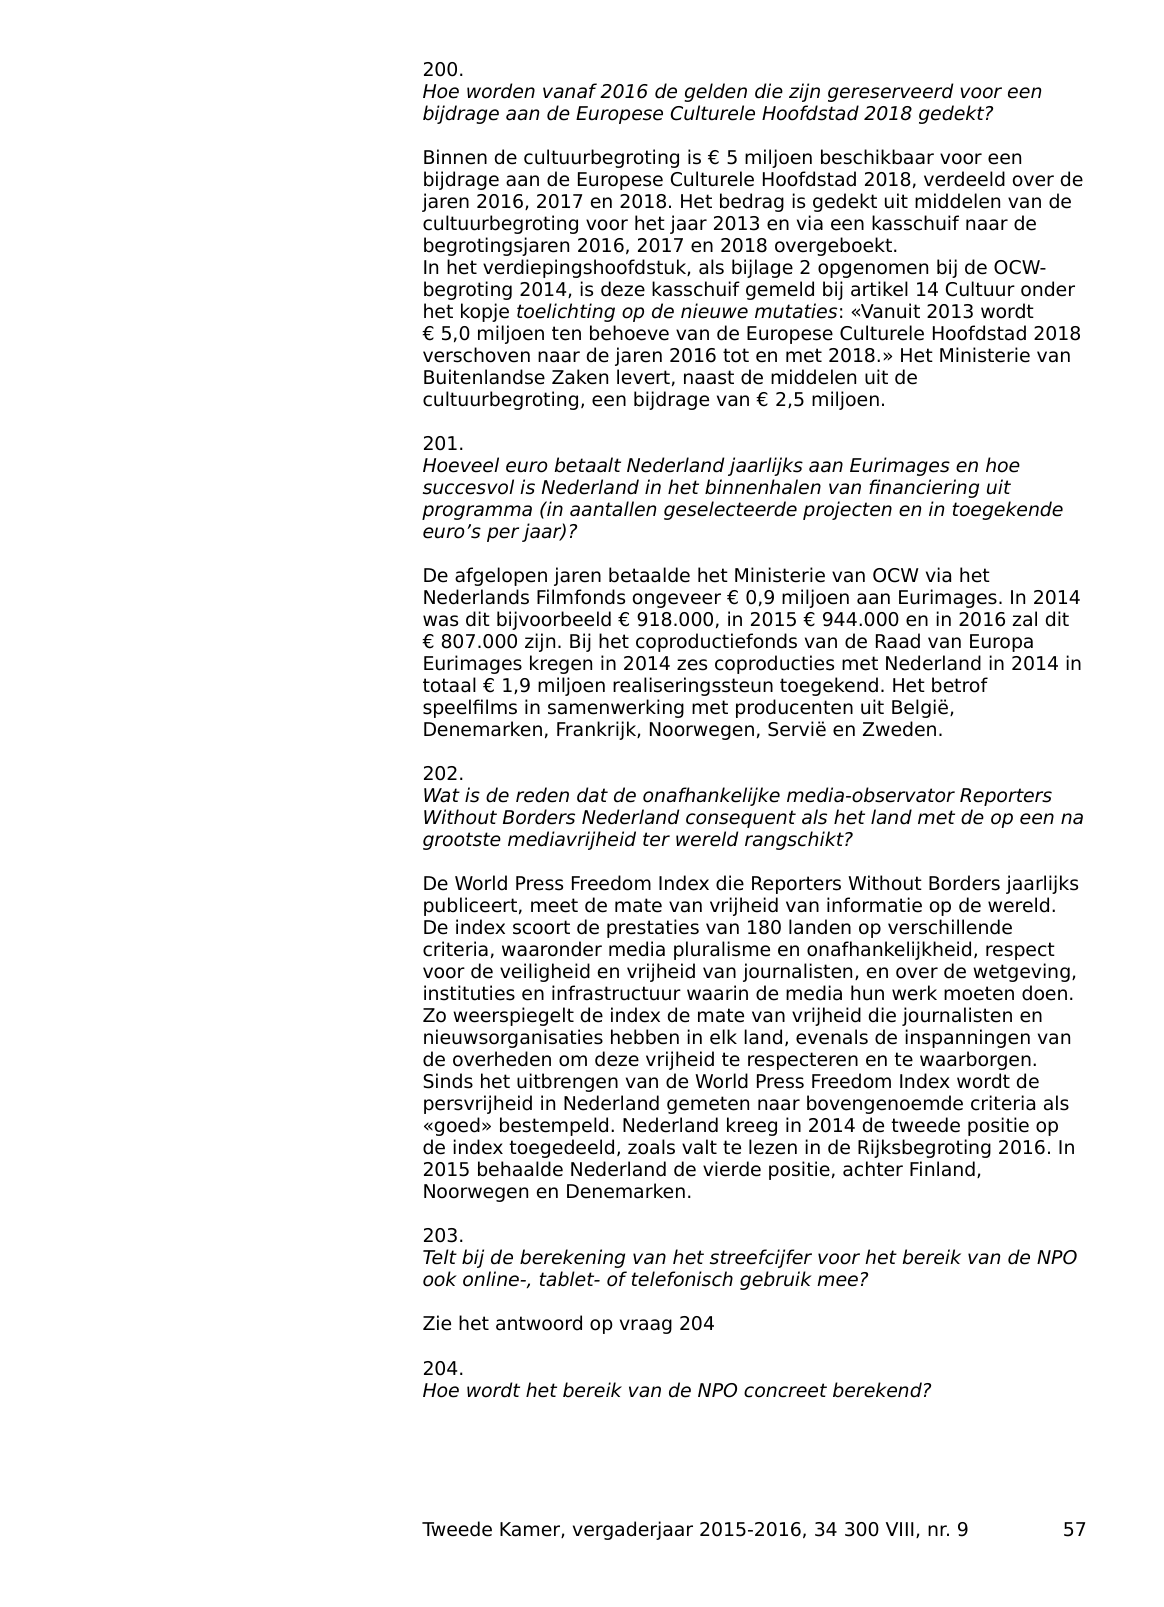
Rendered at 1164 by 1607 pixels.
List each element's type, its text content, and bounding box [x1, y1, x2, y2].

text In het verdiepingshoofdstuk, als bijlage 2 opgenomen bij de OCW-begroting 2014, is deze kasschuif gemeld bij artikel 14 Cultuur onder het kopje toelichting op de nieuwe mutaties: «Vanuit 2013 wordt € 5,0 miljoen ten behoeve van de Europese Culturele Hoofdstad 2018 verschoven naar de jaren 2016 tot en met 2018.» Het Ministerie van Buitenlandse Zaken levert, naast de middelen uit de cultuurbegroting, een bijdrage van € 2,5 miljoen. [422, 257, 1087, 411]
text 201. [422, 433, 1087, 455]
text Binnen de cultuurbegroting is € 5 miljoen beschikbaar voor een bijdrage aan de Europese Culturele Hoofdstad 2018, verdeeld over de jaren 2016, 2017 en 2018. Het bedrag is gedekt uit middelen van de cultuurbegroting voor het jaar 2013 en via een kasschuif naar de begrotingsjaren 2016, 2017 en 2018 overgeboekt. [422, 147, 1087, 257]
text Hoe wordt het bereik van de NPO concreet berekend? [422, 1379, 1087, 1401]
text Sinds het uitbrengen van de World Press Freedom Index wordt de persvrijheid in Nederland gemeten naar bovengenoemde criteria als «goed» bestempeld. Nederland kreeg in 2014 de tweede positie op de index toegedeeld, zoals valt te lezen in de Rijksbegroting 2016. In 2015 behaalde Nederland de vierde positie, achter Finland, Noorwegen en Denemarken. [422, 1071, 1087, 1203]
text 203. [422, 1225, 1087, 1247]
text Hoeveel euro betaalt Nederland jaarlijks aan Eurimages en hoe succesvol is Nederland in het binnenhalen van financiering uit programma (in aantallen geselecteerde projecten en in toegekende euro’s per jaar)? [422, 455, 1087, 543]
text 202. [422, 763, 1087, 785]
text 200. [422, 59, 1087, 81]
text De afgelopen jaren betaalde het Ministerie van OCW via het Nederlands Filmfonds ongeveer € 0,9 miljoen aan Eurimages. In 2014 was dit bijvoorbeeld € 918.000, in 2015 € 944.000 en in 2016 zal dit € 807.000 zijn. Bij het coproductiefonds van de Raad van Europa Eurimages kregen in 2014 zes coproducties met Nederland in 2014 in totaal € 1,9 miljoen realiseringssteun toegekend. Het betrof speelfilms in samenwerking met producenten uit België, Denemarken, Frankrijk, Noorwegen, Servië en Zweden. [422, 565, 1087, 741]
text Telt bij de berekening van het streefcijfer voor het bereik van de NPO ook online-, tablet- of telefonisch gebruik mee? [422, 1247, 1087, 1291]
text Hoe worden vanaf 2016 de gelden die zijn gereserveerd voor een bijdrage aan de Europese Culturele Hoofdstad 2018 gedekt? [422, 81, 1087, 125]
text Wat is de reden dat de onafhankelijke media-observator Reporters Without Borders Nederland consequent als het land met de op een na grootste mediavrijheid ter wereld rangschikt? [422, 785, 1087, 851]
text 204. [422, 1357, 1087, 1379]
text Zie het antwoord op vraag 204 [422, 1313, 1087, 1335]
text De World Press Freedom Index die Reporters Without Borders jaarlijks publiceert, meet de mate van vrijheid van informatie op de wereld. De index scoort de prestaties van 180 landen op verschillende criteria, waaronder media pluralisme en onafhankelijkheid, respect voor de veiligheid en vrijheid van journalisten, en over de wetgeving, instituties en infrastructuur waarin de media hun werk moeten doen. Zo weerspiegelt de index de mate van vrijheid die journalisten en nieuwsorganisaties hebben in elk land, evenals de inspanningen van de overheden om deze vrijheid te respecteren en te waarborgen. [422, 873, 1087, 1071]
